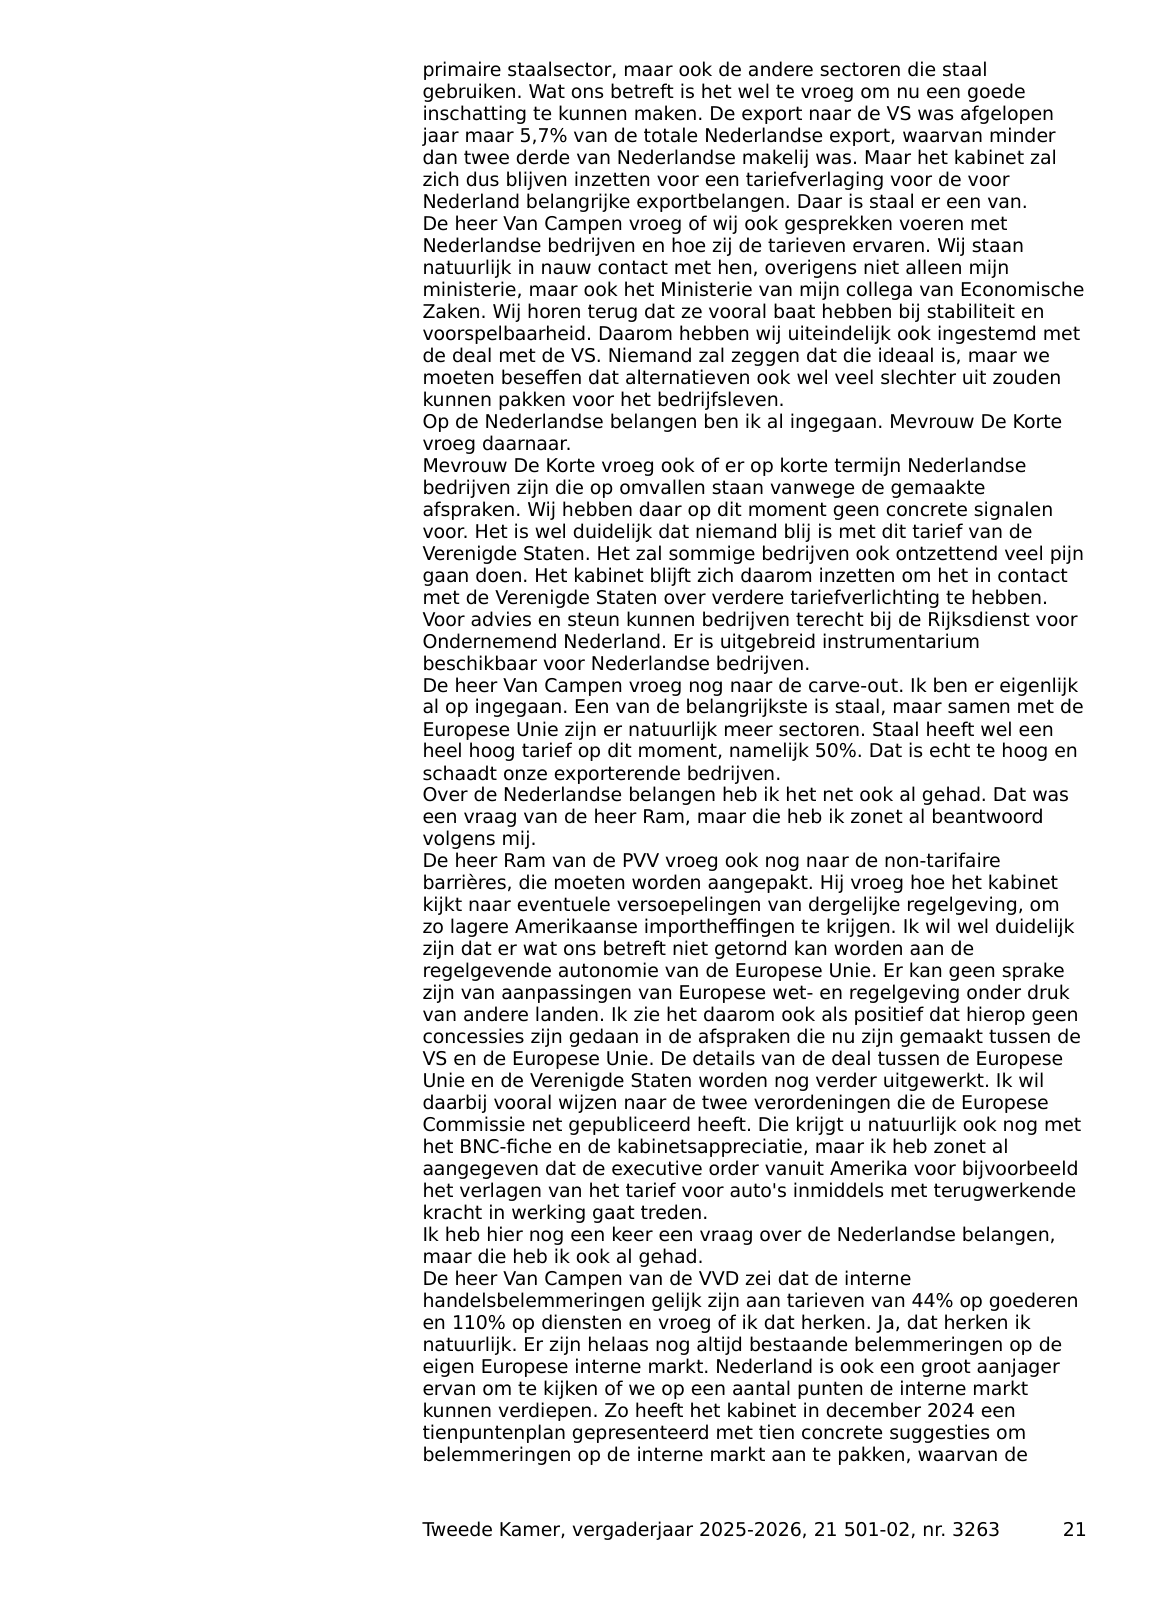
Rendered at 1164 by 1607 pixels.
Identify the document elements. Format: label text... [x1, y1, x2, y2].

text Over de Nederlandse belangen heb ik het net ook al gehad. Dat was een vraag van de heer Ram, maar die heb ik zonet al beantwoord volgens mij. [422, 784, 1087, 850]
text primaire staalsector, maar ook de andere sectoren die staal gebruiken. Wat ons betreft is het wel te vroeg om nu een goede inschatting te kunnen maken. De export naar de VS was afgelopen jaar maar 5,7% van de totale Nederlandse export, waarvan minder dan twee derde van Nederlandse makelij was. Maar het kabinet zal zich dus blijven inzetten voor een tariefverlaging voor de voor Nederland belangrijke exportbelangen. Daar is staal er een van. [422, 59, 1087, 213]
text De heer Van Campen vroeg nog naar de carve-out. Ik ben er eigenlijk al op ingegaan. Een van de belangrijkste is staal, maar samen met de Europese Unie zijn er natuurlijk meer sectoren. Staal heeft wel een heel hoog tarief op dit moment, namelijk 50%. Dat is echt te hoog en schaadt onze exporterende bedrijven. [422, 674, 1087, 784]
text De heer Van Campen vroeg of wij ook gesprekken voeren met Nederlandse bedrijven en hoe zij de tarieven ervaren. Wij staan natuurlijk in nauw contact met hen, overigens niet alleen mijn ministerie, maar ook het Ministerie van mijn collega van Economische Zaken. Wij horen terug dat ze vooral baat hebben bij stabiliteit en voorspelbaarheid. Daarom hebben wij uiteindelijk ook ingestemd met de deal met de VS. Niemand zal zeggen dat die ideaal is, maar we moeten beseffen dat alternatieven ook wel veel slechter uit zouden kunnen pakken voor het bedrijfsleven. [422, 213, 1087, 411]
text De heer Ram van de PVV vroeg ook nog naar de non-tarifaire barrières, die moeten worden aangepakt. Hij vroeg hoe het kabinet kijkt naar eventuele versoepelingen van dergelijke regelgeving, om zo lagere Amerikaanse importheffingen te krijgen. Ik wil wel duidelijk zijn dat er wat ons betreft niet getornd kan worden aan de regelgevende autonomie van de Europese Unie. Er kan geen sprake zijn van aanpassingen van Europese wet- en regelgeving onder druk van andere landen. Ik zie het daarom ook als positief dat hierop geen concessies zijn gedaan in de afspraken die nu zijn gemaakt tussen de VS en de Europese Unie. De details van de deal tussen de Europese Unie en de Verenigde Staten worden nog verder uitgewerkt. Ik wil daarbij vooral wijzen naar de twee verordeningen die de Europese Commissie net gepubliceerd heeft. Die krijgt u natuurlijk ook nog met het BNC-fiche en de kabinetsappreciatie, maar ik heb zonet al aangegeven dat de executive order vanuit Amerika voor bijvoorbeeld het verlagen van het tarief voor auto's inmiddels met terugwerkende kracht in werking gaat treden. [422, 850, 1087, 1224]
text Mevrouw De Korte vroeg ook of er op korte termijn Nederlandse bedrijven zijn die op omvallen staan vanwege de gemaakte afspraken. Wij hebben daar op dit moment geen concrete signalen voor. Het is wel duidelijk dat niemand blij is met dit tarief van de Verenigde Staten. Het zal sommige bedrijven ook ontzettend veel pijn gaan doen. Het kabinet blijft zich daarom inzetten om het in contact met de Verenigde Staten over verdere tariefverlichting te hebben. Voor advies en steun kunnen bedrijven terecht bij de Rijksdienst voor Ondernemend Nederland. Er is uitgebreid instrumentarium beschikbaar voor Nederlandse bedrijven. [422, 455, 1087, 674]
text Ik heb hier nog een keer een vraag over de Nederlandse belangen, maar die heb ik ook al gehad. [422, 1224, 1087, 1268]
text De heer Van Campen van de VVD zei dat de interne handelsbelemmeringen gelijk zijn aan tarieven van 44% op goederen en 110% op diensten en vroeg of ik dat herken. Ja, dat herken ik natuurlijk. Er zijn helaas nog altijd bestaande belemmeringen op de eigen Europese interne markt. Nederland is ook een groot aanjager ervan om te kijken of we op een aantal punten de interne markt kunnen verdiepen. Zo heeft het kabinet in december 2024 een tienpuntenplan gepresenteerd met tien concrete suggesties om belemmeringen op de interne markt aan te pakken, waarvan de [422, 1268, 1087, 1466]
text Op de Nederlandse belangen ben ik al ingegaan. Mevrouw De Korte vroeg daarnaar. [422, 411, 1087, 455]
